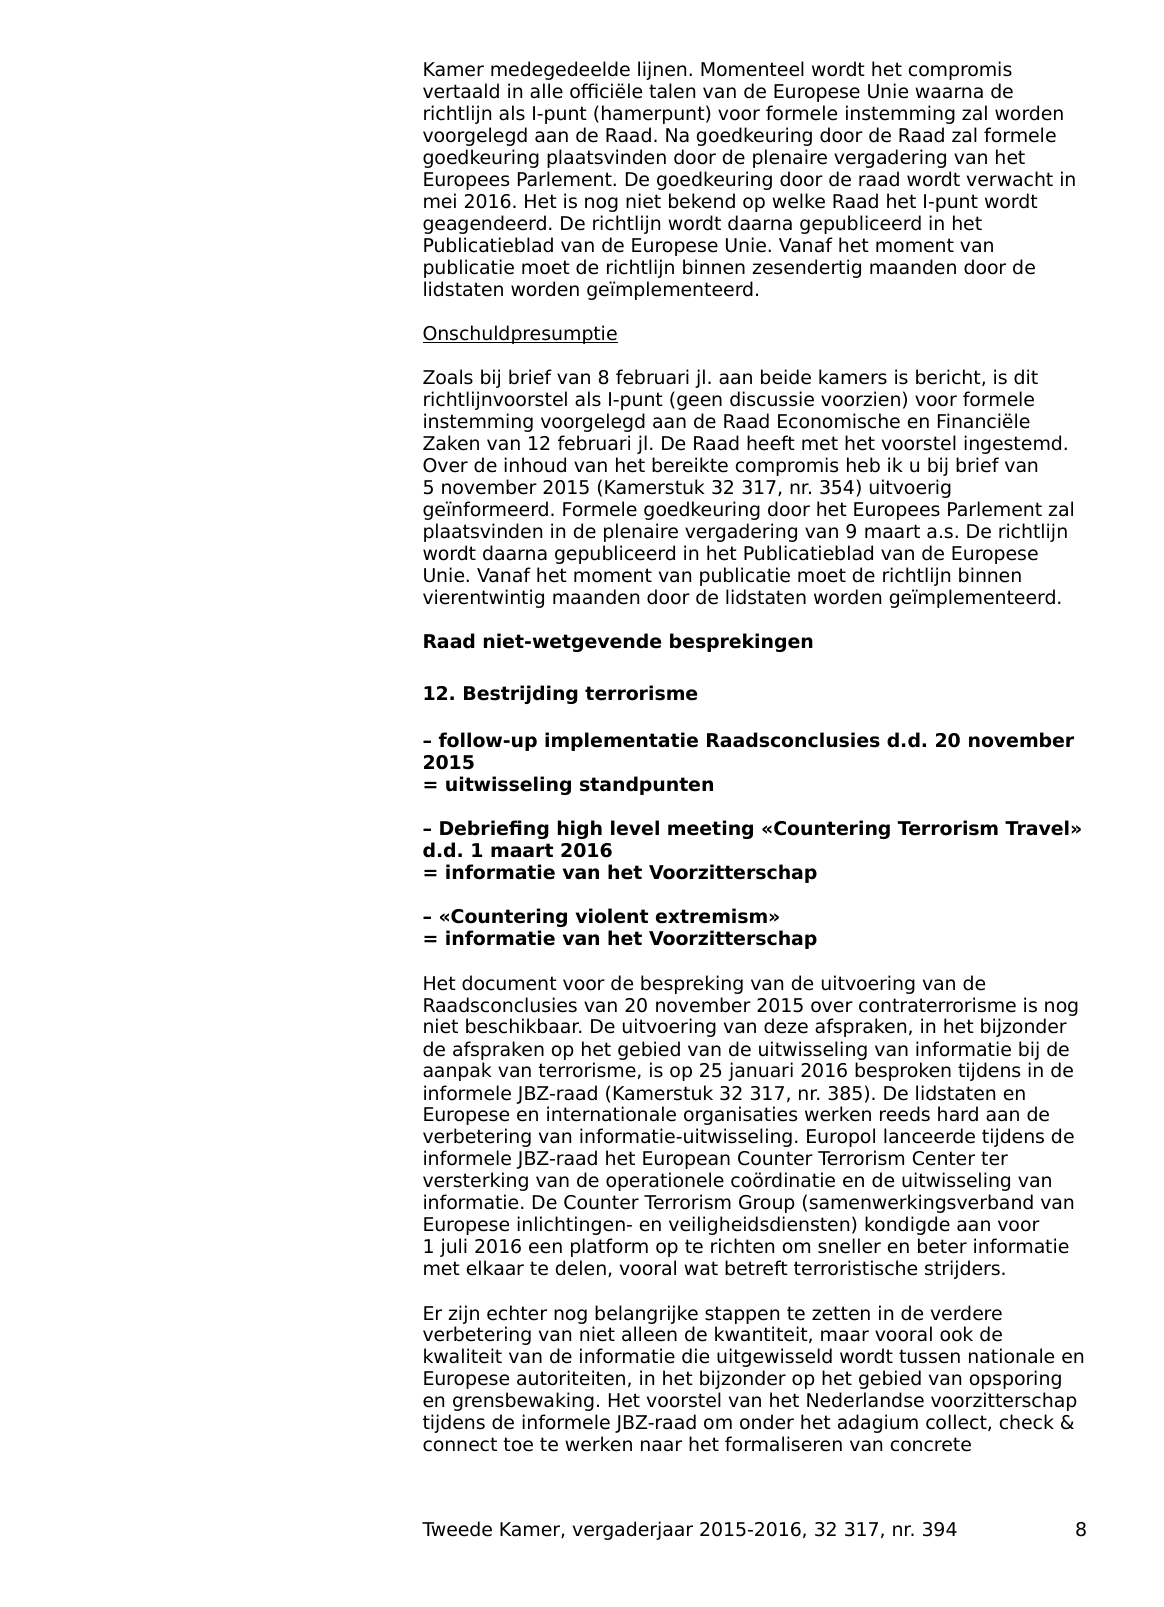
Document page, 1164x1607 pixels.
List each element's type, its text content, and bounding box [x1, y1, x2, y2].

text Het document voor de bespreking van de uitvoering van de Raadsconclusies van 20 november 2015 over contraterrorisme is nog niet beschikbaar. De uitvoering van deze afspraken, in het bijzonder de afspraken op het gebied van de uitwisseling van informatie bij de aanpak van terrorisme, is op 25 januari 2016 besproken tijdens in de informele JBZ-raad (Kamerstuk 32 317, nr. 385). De lidstaten en Europese en internationale organisaties werken reeds hard aan de verbetering van informatie-uitwisseling. Europol lanceerde tijdens de informele JBZ-raad het European Counter Terrorism Center ter versterking van de operationele coördinatie en de uitwisseling van informatie. De Counter Terrorism Group (samenwerkingsverband van Europese inlichtingen- en veiligheidsdiensten) kondigde aan voor 1 juli 2016 een platform op te richten om sneller en beter informatie met elkaar te delen, vooral wat betreft terroristische strijders. [422, 972, 1087, 1280]
text = uitwisseling standpunten [422, 774, 1087, 796]
text = informatie van het Voorzitterschap [422, 928, 1087, 950]
subtitle 12. Bestrijding terrorisme [422, 683, 1087, 705]
text = informatie van het Voorzitterschap [422, 862, 1087, 884]
text Kamer medegedeelde lijnen. Momenteel wordt het compromis vertaald in alle officiële talen van de Europese Unie waarna de richtlijn als I-punt (hamerpunt) voor formele instemming zal worden voorgelegd aan de Raad. Na goedkeuring door de Raad zal formele goedkeuring plaatsvinden door de plenaire vergadering van het Europees Parlement. De goedkeuring door de raad wordt verwacht in mei 2016. Het is nog niet bekend op welke Raad het I-punt wordt geagendeerd. De richtlijn wordt daarna gepubliceerd in het Publicatieblad van de Europese Unie. Vanaf het moment van publicatie moet de richtlijn binnen zesendertig maanden door de lidstaten worden geïmplementeerd. [422, 59, 1087, 301]
text Zoals bij brief van 8 februari jl. aan beide kamers is bericht, is dit richtlijnvoorstel als I-punt (geen discussie voorzien) voor formele instemming voorgelegd aan de Raad Economische en Financiële Zaken van 12 februari jl. De Raad heeft met het voorstel ingestemd. Over de inhoud van het bereikte compromis heb ik u bij brief van 5 november 2015 (Kamerstuk 32 317, nr. 354) uitvoerig geïnformeerd. Formele goedkeuring door het Europees Parlement zal plaatsvinden in de plenaire vergadering van 9 maart a.s. De richtlijn wordt daarna gepubliceerd in het Publicatieblad van de Europese Unie. Vanaf het moment van publicatie moet de richtlijn binnen vierentwintig maanden door de lidstaten worden geïmplementeerd. [422, 367, 1087, 609]
text – «Countering violent extremism» [422, 906, 1087, 928]
text Er zijn echter nog belangrijke stappen te zetten in de verdere verbetering van niet alleen de kwantiteit, maar vooral ook de kwaliteit van de informatie die uitgewisseld wordt tussen nationale en Europese autoriteiten, in het bijzonder op het gebied van opsporing en grensbewaking. Het voorstel van het Nederlandse voorzitterschap tijdens de informele JBZ-raad om onder het adagium collect, check & connect toe te werken naar het formaliseren van concrete [422, 1302, 1087, 1456]
subtitle Raad niet-wetgevende besprekingen [422, 631, 1087, 653]
subtitle Onschuldpresumptie [422, 323, 1087, 345]
text – follow-up implementatie Raadsconclusies d.d. 20 november 2015 [422, 730, 1087, 774]
text – Debriefing high level meeting «Countering Terrorism Travel» d.d. 1 maart 2016 [422, 818, 1087, 862]
